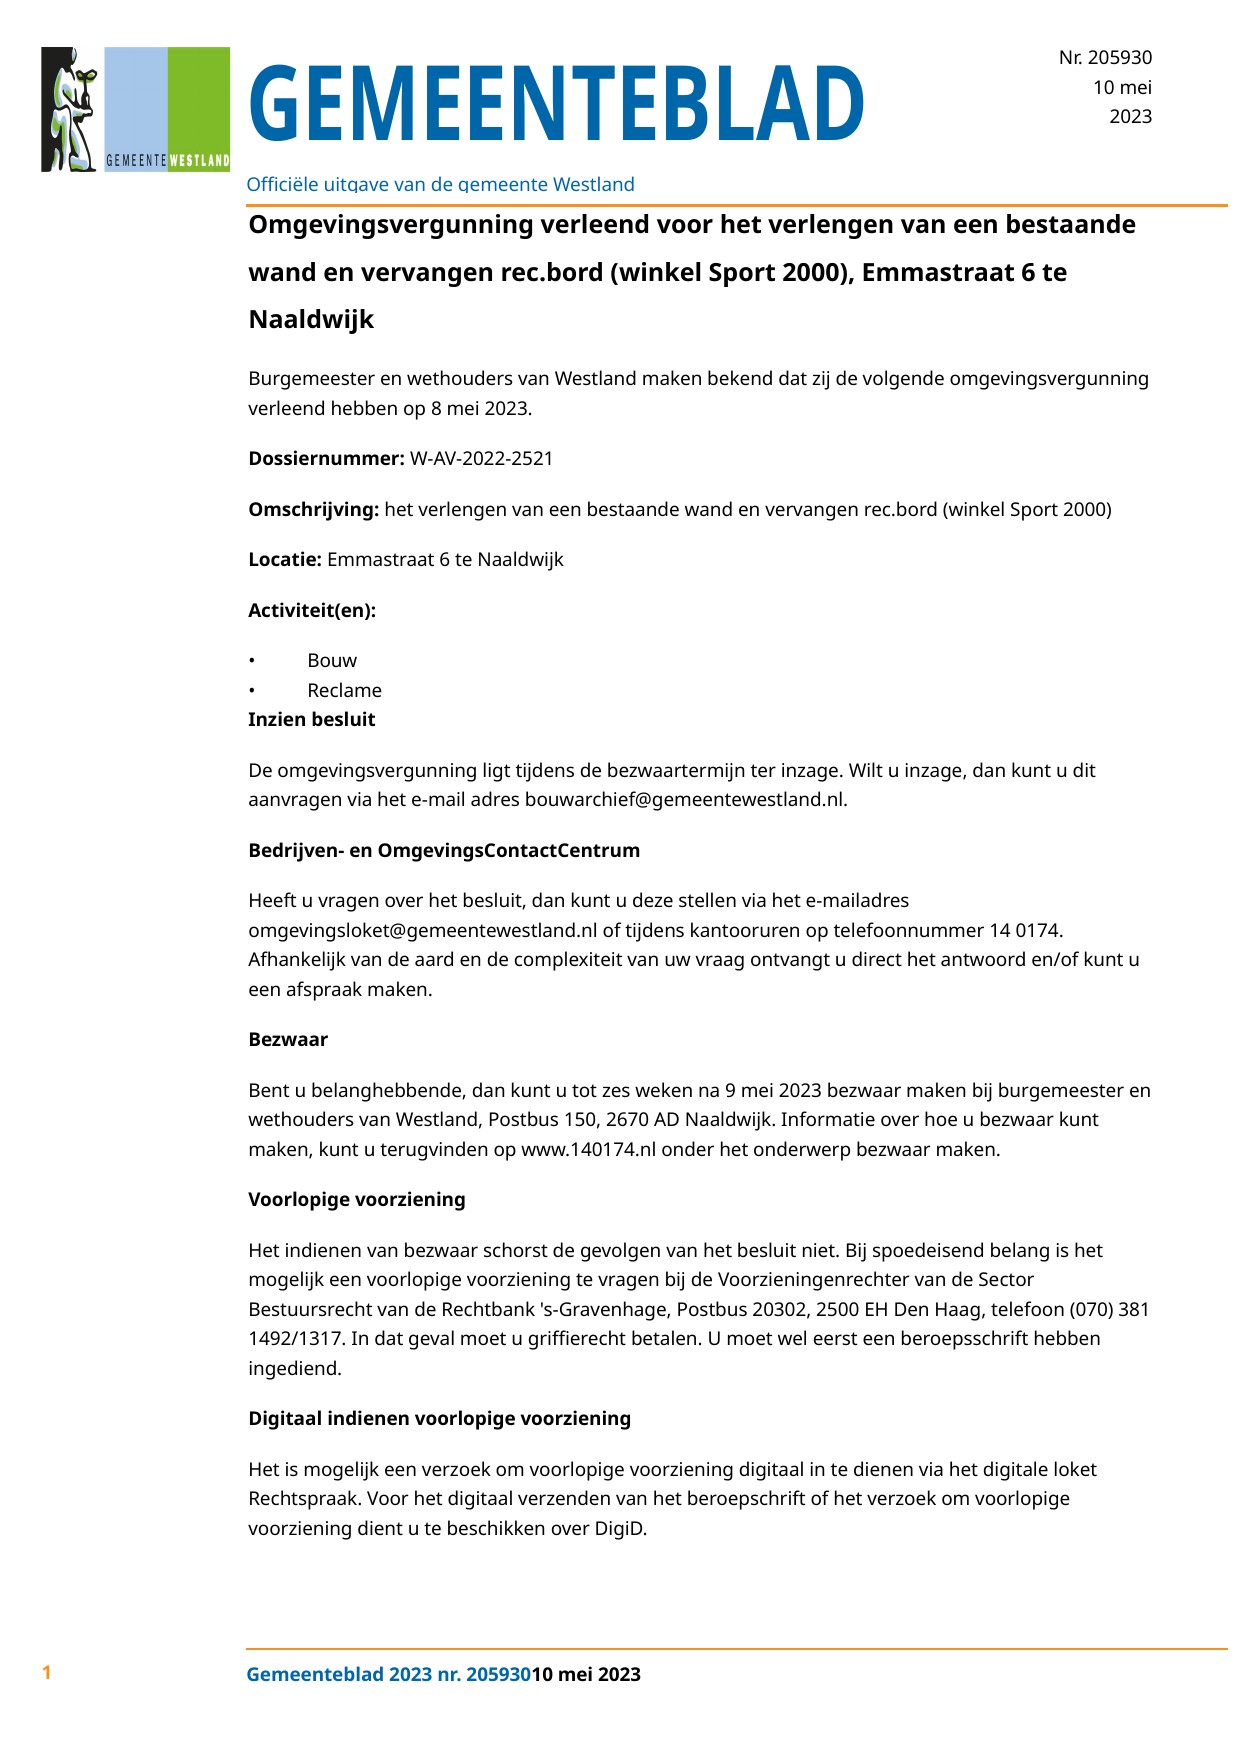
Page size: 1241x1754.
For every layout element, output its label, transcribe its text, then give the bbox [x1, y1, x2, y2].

text Dossiernummer: W-AV-2022-2521 [248, 446, 1152, 471]
text Bent u belanghebbende, dan kunt u tot zes weken na 9 mei 2023 bezwaar maken bij burgemeester en wethouders van Westland, Postbus 150, 2670 AD Naaldwijk. Informatie over hoe u bezwaar kunt maken, kunt u terugvinden op www.140174.nl onder het onderwerp bezwaar maken. [248, 1077, 1152, 1162]
text Burgemeester en wethouders van Westland maken bekend dat zij de volgende omgevingsvergunning verleend hebben op 8 mei 2023. [248, 366, 1152, 421]
list Bouw [248, 647, 1152, 673]
text Heeft u vragen over het besluit, dan kunt u deze stellen via het e-mailadres omgevingsloket@gemeentewestland.nl of tijdens kantooruren op telefoonnummer 14 0174. Afhankelijk van de aard en de complexiteit van uw vraag ontvangt u direct het antwoord en/of kunt u een afspraak maken. [248, 887, 1152, 1002]
text Omschrijving: het verlengen van een bestaande wand en vervangen rec.bord (winkel Sport 2000) [248, 496, 1152, 522]
list Reclame [248, 677, 1152, 702]
picture [41, 47, 231, 172]
text Locatie: Emmastraat 6 te Naaldwijk [248, 546, 1152, 572]
text Bedrijven- en OmgevingsContactCentrum [248, 837, 1152, 862]
text Bezwaar [248, 1026, 1152, 1052]
text Omgevingsvergunning verleend voor het verlengen van een bestaande wand en vervangen rec.bord (winkel Sport 2000), Emmastraat 6 te Naaldwijk [248, 207, 1152, 336]
text Voorlopige voorziening [248, 1186, 1152, 1212]
text Digitaal indienen voorlopige voorziening [248, 1406, 1152, 1431]
text Het indienen van bezwaar schorst de gevolgen van het besluit niet. Bij spoedeisend belang is het mogelijk een voorlopige voorziening te vragen bij de Voorzieningenrechter van de Sector Bestuursrecht van de Rechtbank 's-Gravenhage, Postbus 20302, 2500 EH Den Haag, telefoon (070) 381 1492/1317. In dat geval moet u griffierecht betalen. U moet wel eerst een beroepsschrift hebben ingediend. [248, 1237, 1152, 1381]
text Inzien besluit [248, 706, 1152, 732]
text Activiteit(en): [248, 597, 1152, 622]
text De omgevingsvergunning ligt tijdens de bezwaartermijn ter inzage. Wilt u inzage, dan kunt u dit aanvragen via het e-mail adres bouwarchief@gemeentewestland.nl. [248, 757, 1152, 812]
text Het is mogelijk een verzoek om voorlopige voorziening digitaal in te dienen via het digitale loket Rechtspraak. Voor het digitaal verzenden van het beroepschrift of het verzoek om voorlopige voorziening dient u te beschikken over DigiD. [248, 1456, 1152, 1541]
